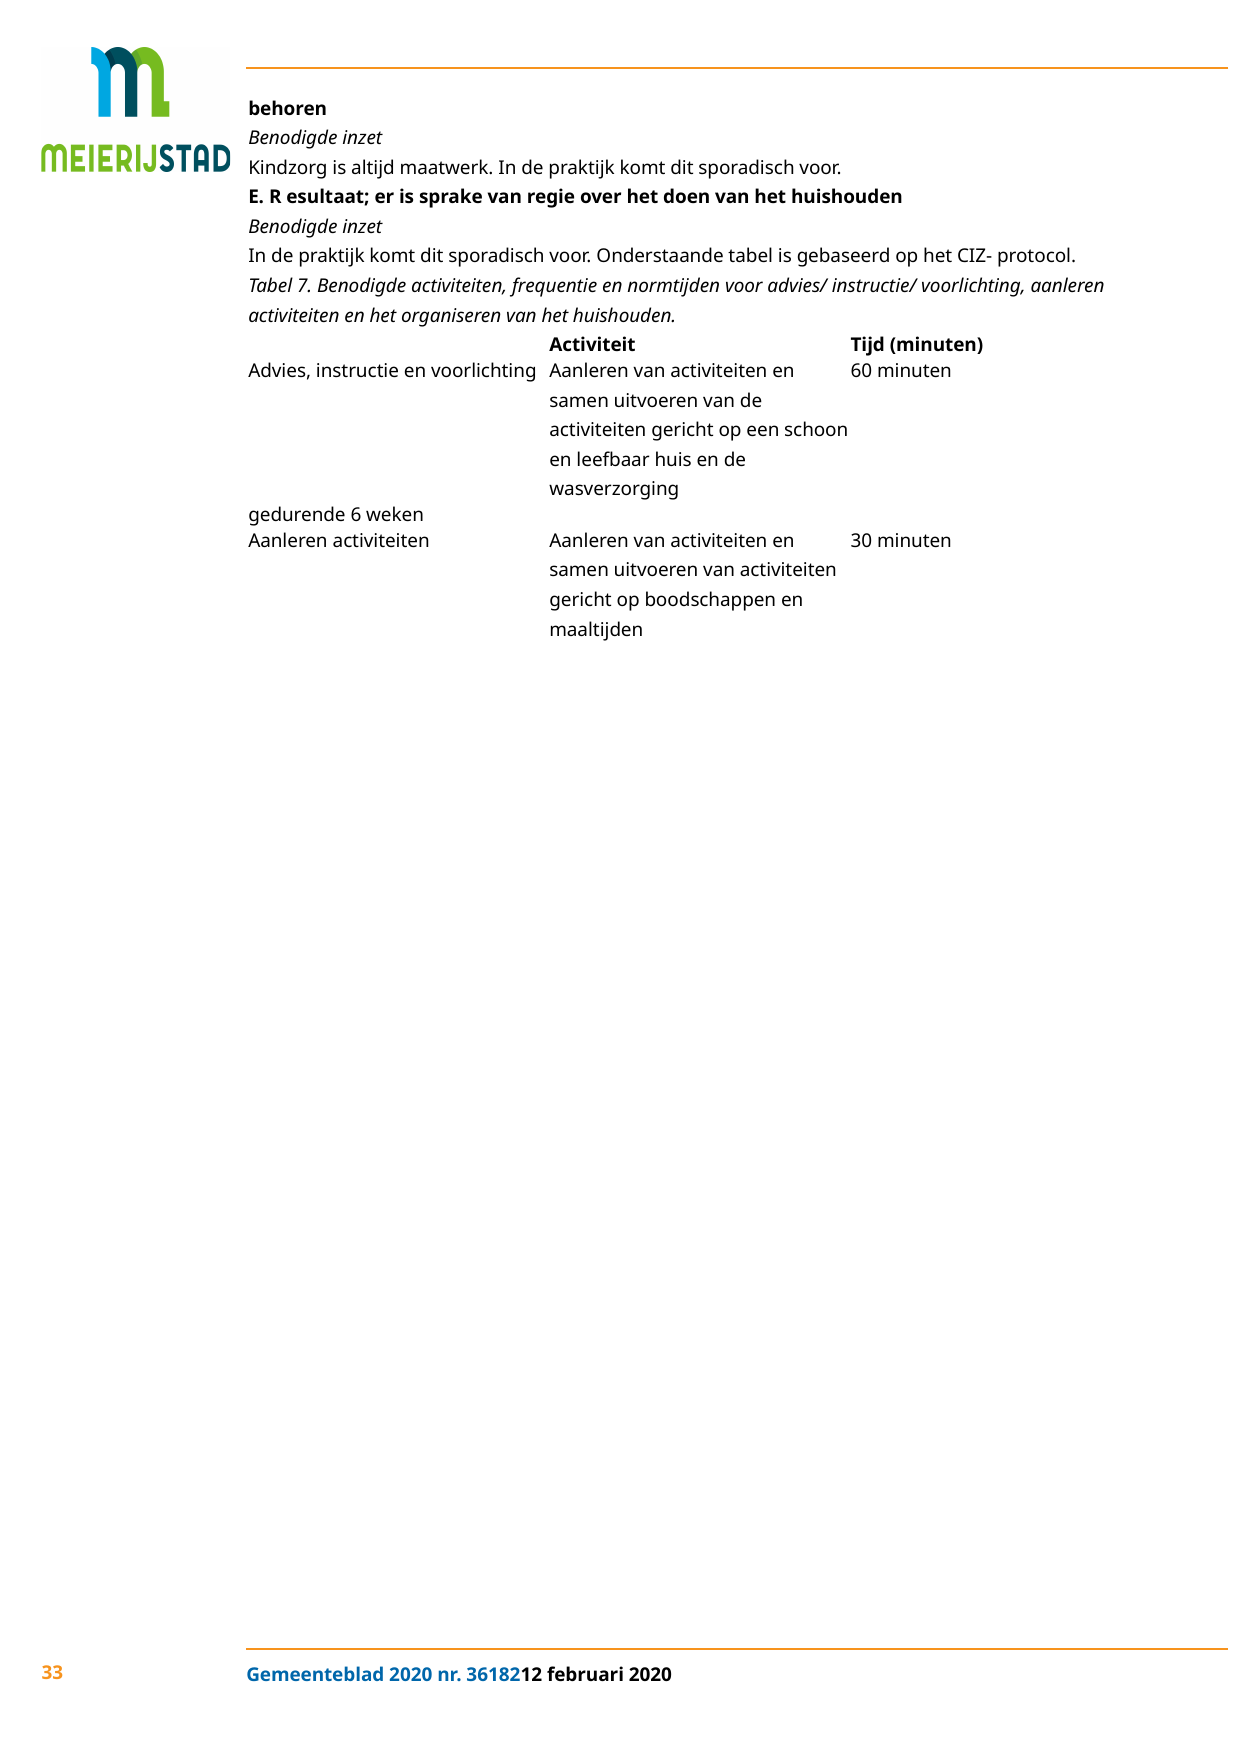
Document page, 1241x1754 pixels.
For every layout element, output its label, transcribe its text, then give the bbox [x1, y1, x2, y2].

table_cell Advies, instructie en voorlichting [248, 357, 549, 501]
table_header Activiteit [549, 332, 850, 357]
picture [41, 47, 231, 172]
text In de praktijk komt dit sporadisch voor. Onderstaande tabel is gebaseerd op het CIZ- protocol. [248, 243, 1152, 268]
text Kindzorg is altijd maatwerk. In de praktijk komt dit sporadisch voor. [248, 154, 1152, 180]
text Benodigde inzet [248, 213, 1152, 239]
table_cell Aanleren van activiteiten en samen uitvoeren van de activiteiten gericht op een schoon en leefbaar huis en de wasverzorging [549, 357, 850, 501]
table_header Tijd (minuten) [850, 332, 1152, 357]
text Benodigde inzet [248, 124, 1152, 150]
table_cell [549, 501, 850, 527]
table_cell 30 minuten [850, 527, 1152, 642]
text E. R esultaat; er is sprake van regie over het doen van het huishouden [248, 183, 1152, 209]
table_header [248, 332, 549, 357]
text Tabel 7. Benodigde activiteiten, frequentie en normtijden voor advies/ instructie/ voorlichting, aanleren activiteiten en het organiseren van het huishouden. [248, 272, 1152, 328]
table_cell 60 minuten [850, 357, 1152, 501]
table_cell gedurende 6 weken [248, 501, 549, 527]
table_cell Aanleren activiteiten [248, 527, 549, 642]
table_cell [850, 501, 1152, 527]
text behoren [248, 95, 1152, 121]
table_cell Aanleren van activiteiten en samen uitvoeren van activiteiten gericht op boodschappen en maaltijden [549, 527, 850, 642]
